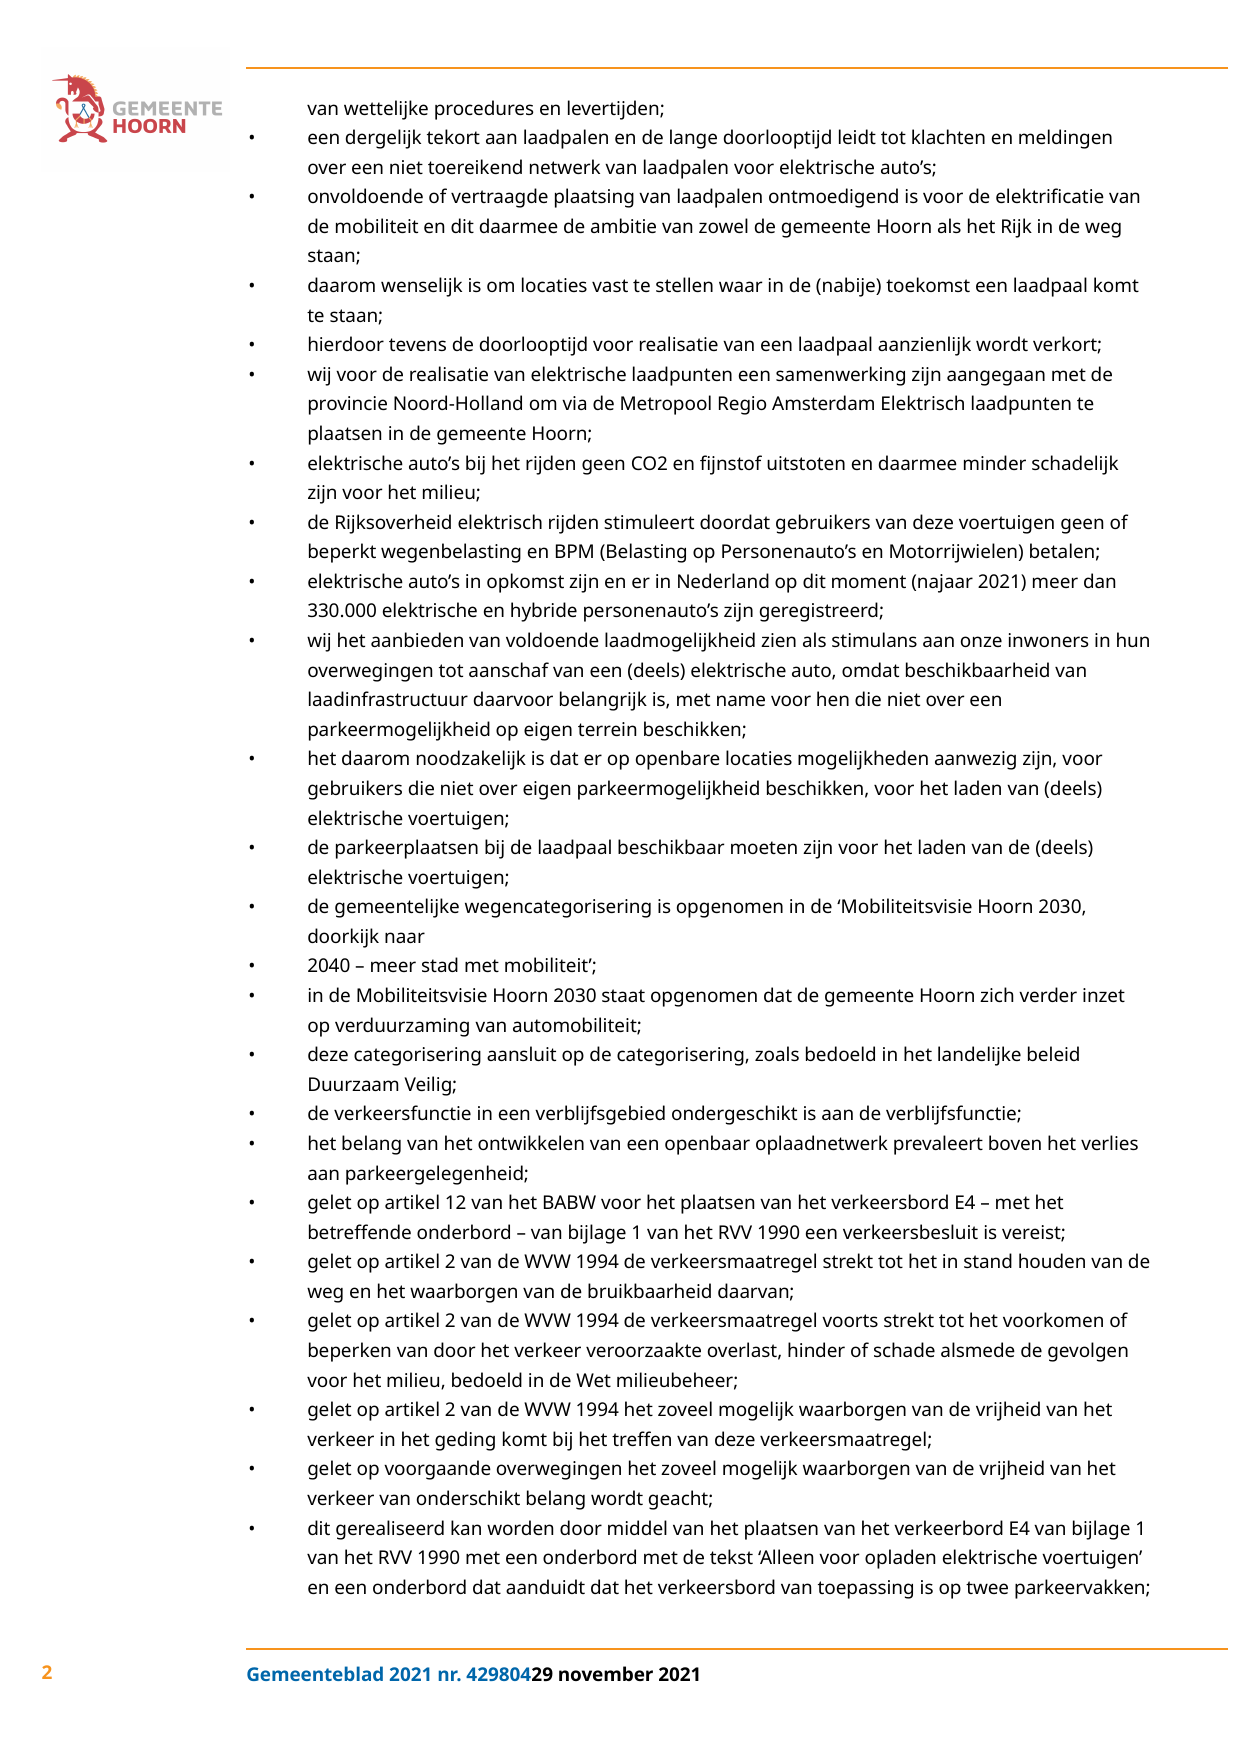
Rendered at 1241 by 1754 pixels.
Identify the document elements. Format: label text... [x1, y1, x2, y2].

list gelet op artikel 12 van het BABW voor het plaatsen van het verkeersbord E4 – met het betreffende onderbord – van bijlage 1 van het RVV 1990 een verkeersbesluit is vereist; [248, 1189, 1152, 1245]
list wij voor de realisatie van elektrische laadpunten een samenwerking zijn aangegaan met de provincie Noord-Holland om via de Metropool Regio Amsterdam Elektrisch laadpunten te plaatsen in de gemeente Hoorn; [248, 361, 1152, 446]
picture [41, 47, 231, 172]
list elektrische auto’s bij het rijden geen CO2 en fijnstof uitstoten en daarmee minder schadelijk zijn voor het milieu; [248, 450, 1152, 505]
list in de Mobiliteitsvisie Hoorn 2030 staat opgenomen dat de gemeente Hoorn zich verder inzet op verduurzaming van automobiliteit; [248, 982, 1152, 1038]
list het belang van het ontwikkelen van een openbaar oplaadnetwerk prevaleert boven het verlies aan parkeergelegenheid; [248, 1130, 1152, 1186]
list 2040 – meer stad met mobiliteit’; [248, 953, 1152, 978]
list het daarom noodzakelijk is dat er op openbare locaties mogelijkheden aanwezig zijn, voor gebruikers die niet over eigen parkeermogelijkheid beschikken, voor het laden van (deels) elektrische voertuigen; [248, 746, 1152, 831]
list wij het aanbieden van voldoende laadmogelijkheid zien als stimulans aan onze inwoners in hun overwegingen tot aanschaf van een (deels) elektrische auto, omdat beschikbaarheid van laadinfrastructuur daarvoor belangrijk is, met name voor hen die niet over een parkeermogelijkheid op eigen terrein beschikken; [248, 627, 1152, 742]
list hierdoor tevens de doorlooptijd voor realisatie van een laadpaal aanzienlijk wordt verkort; [248, 331, 1152, 357]
list van wettelijke procedures en levertijden; [248, 95, 1152, 121]
list gelet op artikel 2 van de WVW 1994 de verkeersmaatregel strekt tot het in stand houden van de weg en het waarborgen van de bruikbaarheid daarvan; [248, 1248, 1152, 1304]
list een dergelijk tekort aan laadpalen en de lange doorlooptijd leidt tot klachten en meldingen over een niet toereikend netwerk van laadpalen voor elektrische auto’s; [248, 124, 1152, 180]
list de verkeersfunctie in een verblijfsgebied ondergeschikt is aan de verblijfsfunctie; [248, 1101, 1152, 1126]
list gelet op artikel 2 van de WVW 1994 het zoveel mogelijk waarborgen van de vrijheid van het verkeer in het geding komt bij het treffen van deze verkeersmaatregel; [248, 1396, 1152, 1452]
list elektrische auto’s in opkomst zijn en er in Nederland op dit moment (najaar 2021) meer dan 330.000 elektrische en hybride personenauto’s zijn geregistreerd; [248, 568, 1152, 623]
list gelet op voorgaande overwegingen het zoveel mogelijk waarborgen van de vrijheid van het verkeer van onderschikt belang wordt geacht; [248, 1456, 1152, 1511]
list dit gerealiseerd kan worden door middel van het plaatsen van het verkeerbord E4 van bijlage 1 van het RVV 1990 met een onderbord met de tekst ‘Alleen voor opladen elektrische voertuigen’ en een onderbord dat aanduidt dat het verkeersbord van toepassing is op twee parkeervakken; [248, 1515, 1152, 1600]
list de gemeentelijke wegencategorisering is opgenomen in de ‘Mobiliteitsvisie Hoorn 2030, doorkijk naar [248, 893, 1152, 949]
list onvoldoende of vertraagde plaatsing van laadpalen ontmoedigend is voor de elektrificatie van de mobiliteit en dit daarmee de ambitie van zowel de gemeente Hoorn als het Rijk in de weg staan; [248, 183, 1152, 268]
list deze categorisering aansluit op de categorisering, zoals bedoeld in het landelijke beleid Duurzaam Veilig; [248, 1041, 1152, 1097]
list de Rijksoverheid elektrisch rijden stimuleert doordat gebruikers van deze voertuigen geen of beperkt wegenbelasting en BPM (Belasting op Personenauto’s en Motorrijwielen) betalen; [248, 509, 1152, 564]
list daarom wenselijk is om locaties vast te stellen waar in de (nabije) toekomst een laadpaal komt te staan; [248, 272, 1152, 328]
list gelet op artikel 2 van de WVW 1994 de verkeersmaatregel voorts strekt tot het voorkomen of beperken van door het verkeer veroorzaakte overlast, hinder of schade alsmede de gevolgen voor het milieu, bedoeld in de Wet milieubeheer; [248, 1308, 1152, 1393]
list de parkeerplaatsen bij de laadpaal beschikbaar moeten zijn voor het laden van de (deels) elektrische voertuigen; [248, 834, 1152, 890]
